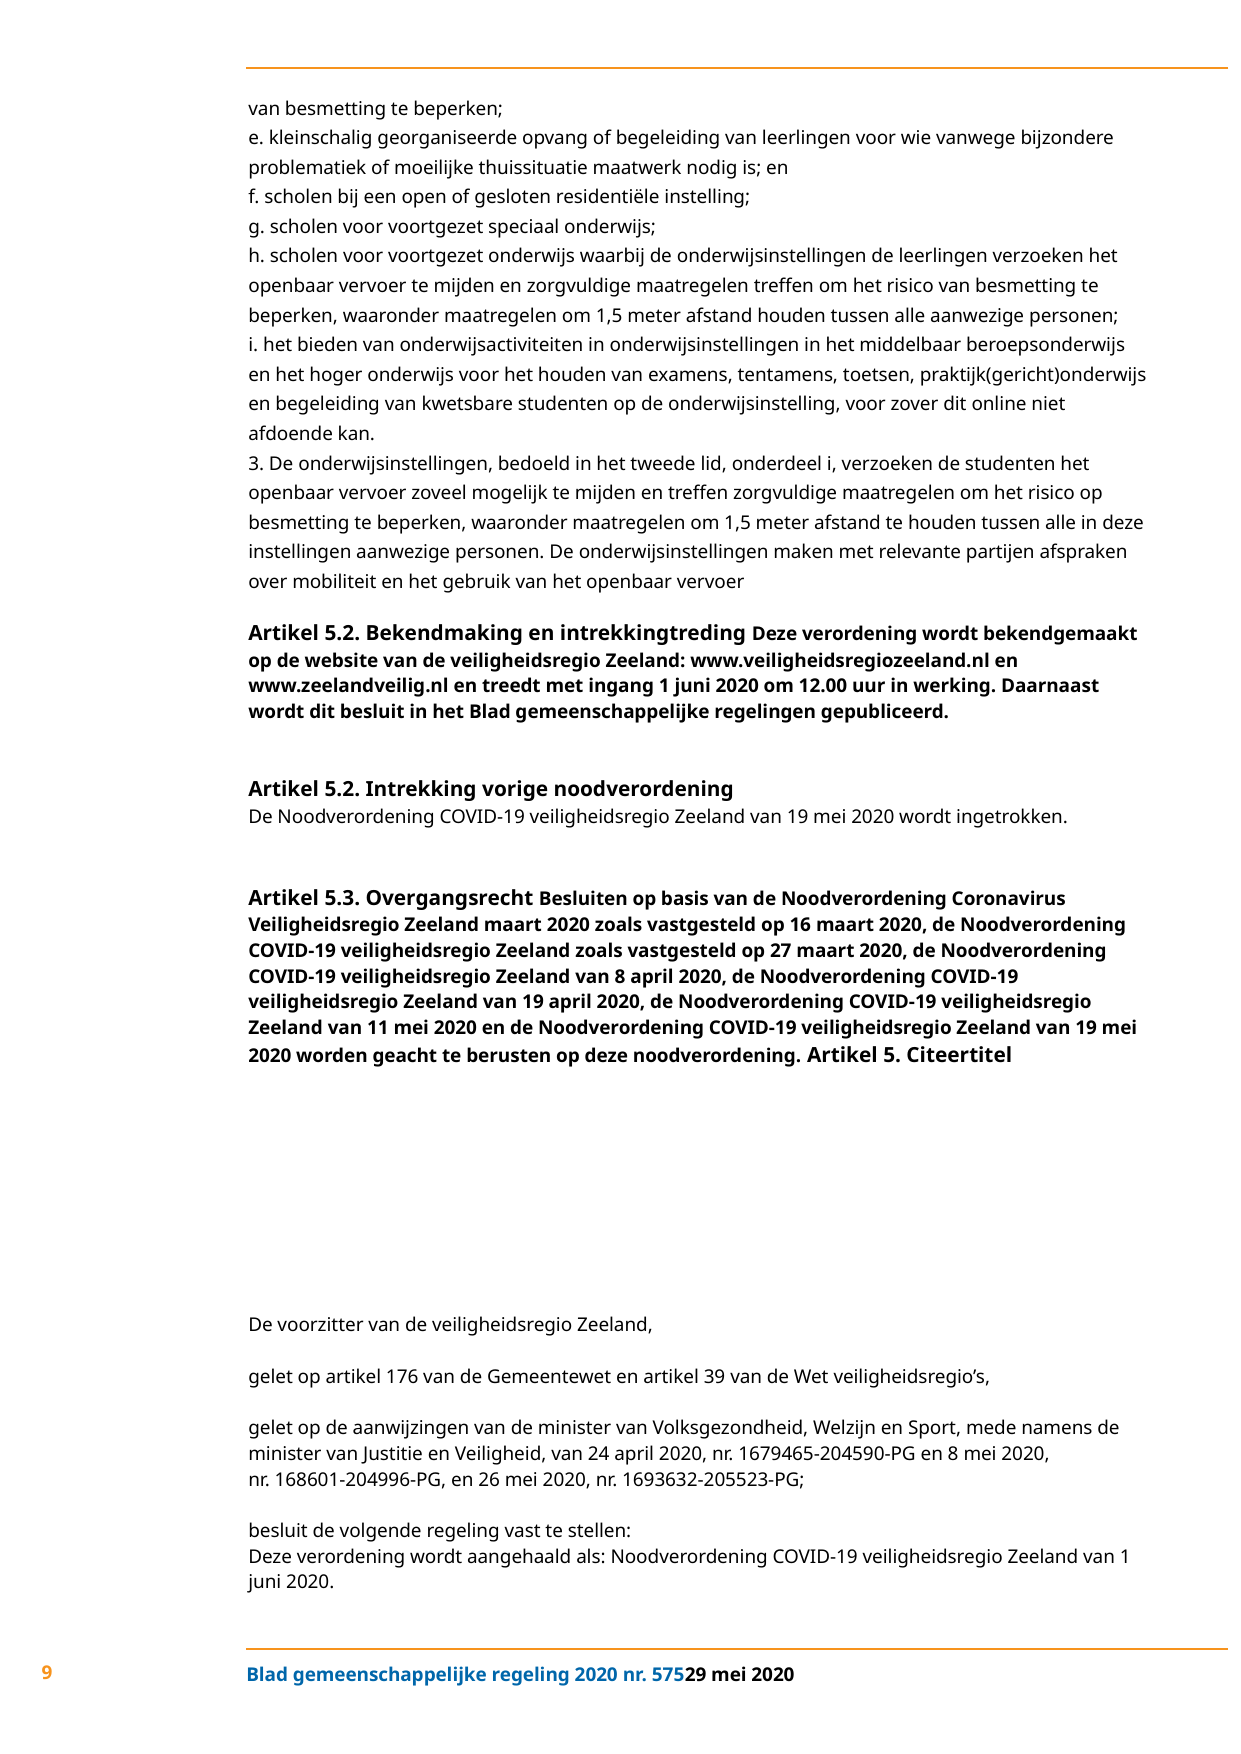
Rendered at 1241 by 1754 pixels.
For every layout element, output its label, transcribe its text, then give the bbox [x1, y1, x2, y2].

text Artikel 5.3. Overgangsrecht Besluiten op basis van de Noodverordening Coronavirus Veiligheidsregio Zeeland maart 2020 zoals vastgesteld op 16 maart 2020, de Noodverordening COVID-19 veiligheidsregio Zeeland zoals vastgesteld op 27 maart 2020, de Noodverordening COVID-19 veiligheidsregio Zeeland van 8 april 2020, de Noodverordening COVID-19 veiligheidsregio Zeeland van 19 april 2020, de Noodverordening COVID-19 veiligheidsregio Zeeland van 11 mei 2020 en de Noodverordening COVID-19 veiligheidsregio Zeeland van 19 mei 2020 worden geacht te berusten op deze noodverordening. Artikel 5. Citeertitel [248, 883, 1152, 1068]
text 3. De onderwijsinstellingen, bedoeld in het tweede lid, onderdeel i, verzoeken de studenten het openbaar vervoer zoveel mogelijk te mijden en treffen zorgvuldige maatregelen om het risico op besmetting te beperken, waaronder maatregelen om 1,5 meter afstand te houden tussen alle in deze instellingen aanwezige personen. De onderwijsinstellingen maken met relevante partijen afspraken over mobiliteit en het gebruik van het openbaar vervoer [248, 450, 1152, 594]
text Deze verordening wordt aangehaald als: Noodverordening COVID-19 veiligheidsregio Zeeland van 1 juni 2020. [248, 1543, 1152, 1594]
text gelet op de aanwijzingen van de minister van Volksgezondheid, Welzijn en Sport, mede namens de minister van Justitie en Veiligheid, van 24 april 2020, nr. 1679465-204590-PG en 8 mei 2020, [248, 1414, 1152, 1466]
text f. scholen bij een open of gesloten residentiële instelling; [248, 183, 1152, 209]
text De Noodverordening COVID-19 veiligheidsregio Zeeland van 19 mei 2020 wordt ingetrokken. [248, 803, 1152, 829]
text De voorzitter van de veiligheidsregio Zeeland, [248, 1311, 1152, 1337]
text nr. 168601-204996-PG, en 26 mei 2020, nr. 1693632-205523-PG; [248, 1466, 1152, 1491]
text Artikel 5.2. Intrekking vorige noodverordening [248, 774, 1152, 803]
text Artikel 5.2. Bekendmaking en intrekkingtreding Deze verordening wordt bekendgemaakt op de website van de veiligheidsregio Zeeland: www.veiligheidsregiozeeland.nl en www.zeelandveilig.nl en treedt met ingang 1 juni 2020 om 12.00 uur in werking. Daarnaast wordt dit besluit in het Blad gemeenschappelijke regelingen gepubliceerd. [248, 618, 1152, 724]
text van besmetting te beperken; [248, 95, 1152, 121]
text gelet op artikel 176 van de Gemeentewet en artikel 39 van de Wet veiligheidsregio’s, [248, 1363, 1152, 1388]
text e. kleinschalig georganiseerde opvang of begeleiding van leerlingen voor wie vanwege bijzondere problematiek of moeilijke thuissituatie maatwerk nodig is; en [248, 124, 1152, 180]
text g. scholen voor voortgezet speciaal onderwijs; [248, 213, 1152, 239]
text besluit de volgende regeling vast te stellen: [248, 1517, 1152, 1543]
picture [41, 47, 231, 172]
text i. het bieden van onderwijsactiviteiten in onderwijsinstellingen in het middelbaar beroepsonderwijs en het hoger onderwijs voor het houden van examens, tentamens, toetsen, praktijk(gericht)onderwijs en begeleiding van kwetsbare studenten op de onderwijsinstelling, voor zover dit online niet afdoende kan. [248, 331, 1152, 446]
text h. scholen voor voortgezet onderwijs waarbij de onderwijsinstellingen de leerlingen verzoeken het openbaar vervoer te mijden en zorgvuldige maatregelen treffen om het risico van besmetting te beperken, waaronder maatregelen om 1,5 meter afstand houden tussen alle aanwezige personen; [248, 243, 1152, 328]
